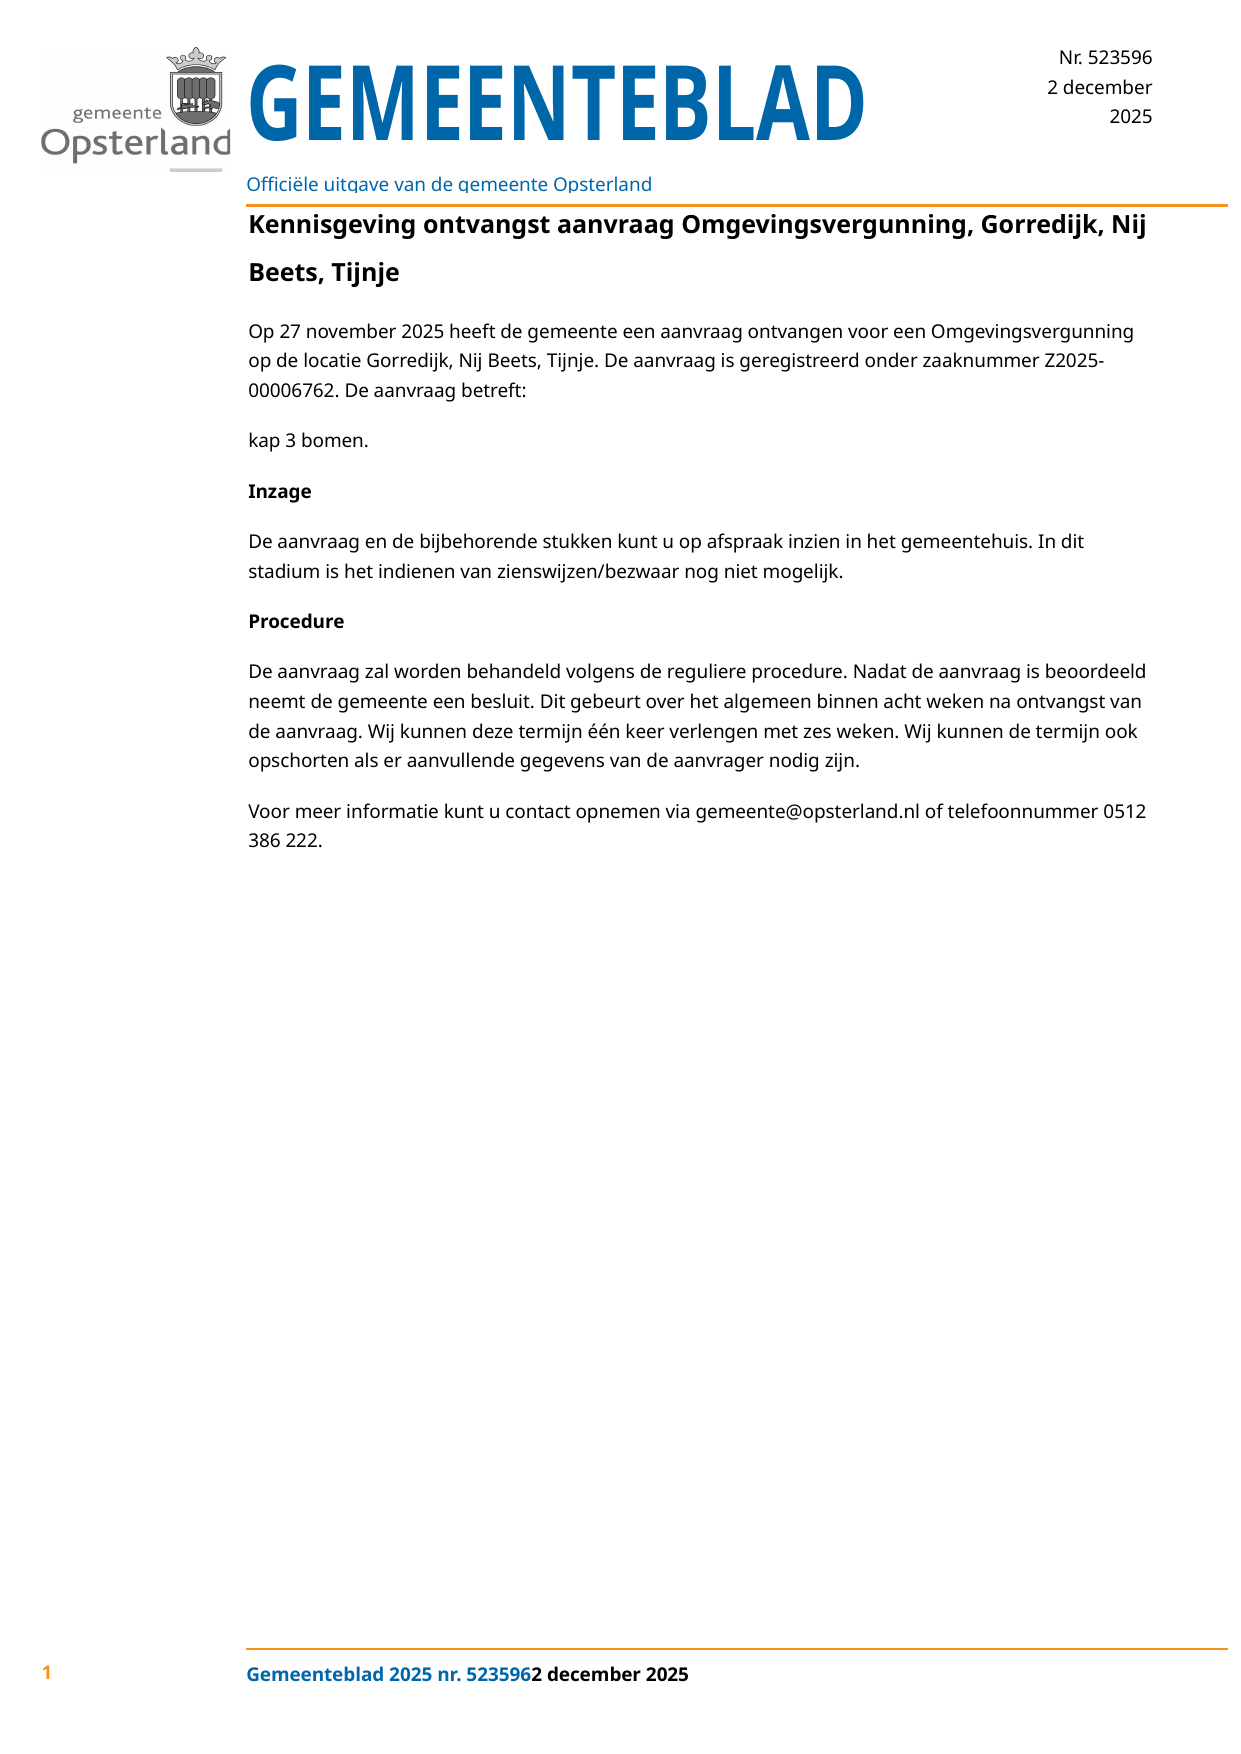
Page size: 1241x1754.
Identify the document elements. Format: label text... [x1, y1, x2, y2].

text De aanvraag zal worden behandeld volgens de reguliere procedure. Nadat de aanvraag is beoordeeld neemt de gemeente een besluit. Dit gebeurt over het algemeen binnen acht weken na ontvangst van de aanvraag. Wij kunnen deze termijn één keer verlengen met zes weken. Wij kunnen de termijn ook opschorten als er aanvullende gegevens van de aanvrager nodig zijn. [248, 659, 1152, 773]
text Procedure [248, 608, 1152, 634]
text Op 27 november 2025 heeft de gemeente een aanvraag ontvangen voor een Omgevingsvergunning op de locatie Gorredijk, Nij Beets, Tijnje. De aanvraag is geregistreerd onder zaaknummer Z2025-00006762. De aanvraag betreft: [248, 318, 1152, 403]
text kap 3 bomen. [248, 427, 1152, 453]
picture [41, 47, 231, 172]
text De aanvraag en de bijbehorende stukken kunt u op afspraak inzien in het gemeentehuis. In dit stadium is het indienen van zienswijzen/bezwaar nog niet mogelijk. [248, 528, 1152, 584]
text Inzage [248, 478, 1152, 504]
text Voor meer informatie kunt u contact opnemen via gemeente@opsterland.nl of telefoonnummer 0512 386 222. [248, 798, 1152, 853]
text Kennisgeving ontvangst aanvraag Omgevingsvergunning, Gorredijk, Nij Beets, Tijnje [248, 207, 1152, 288]
